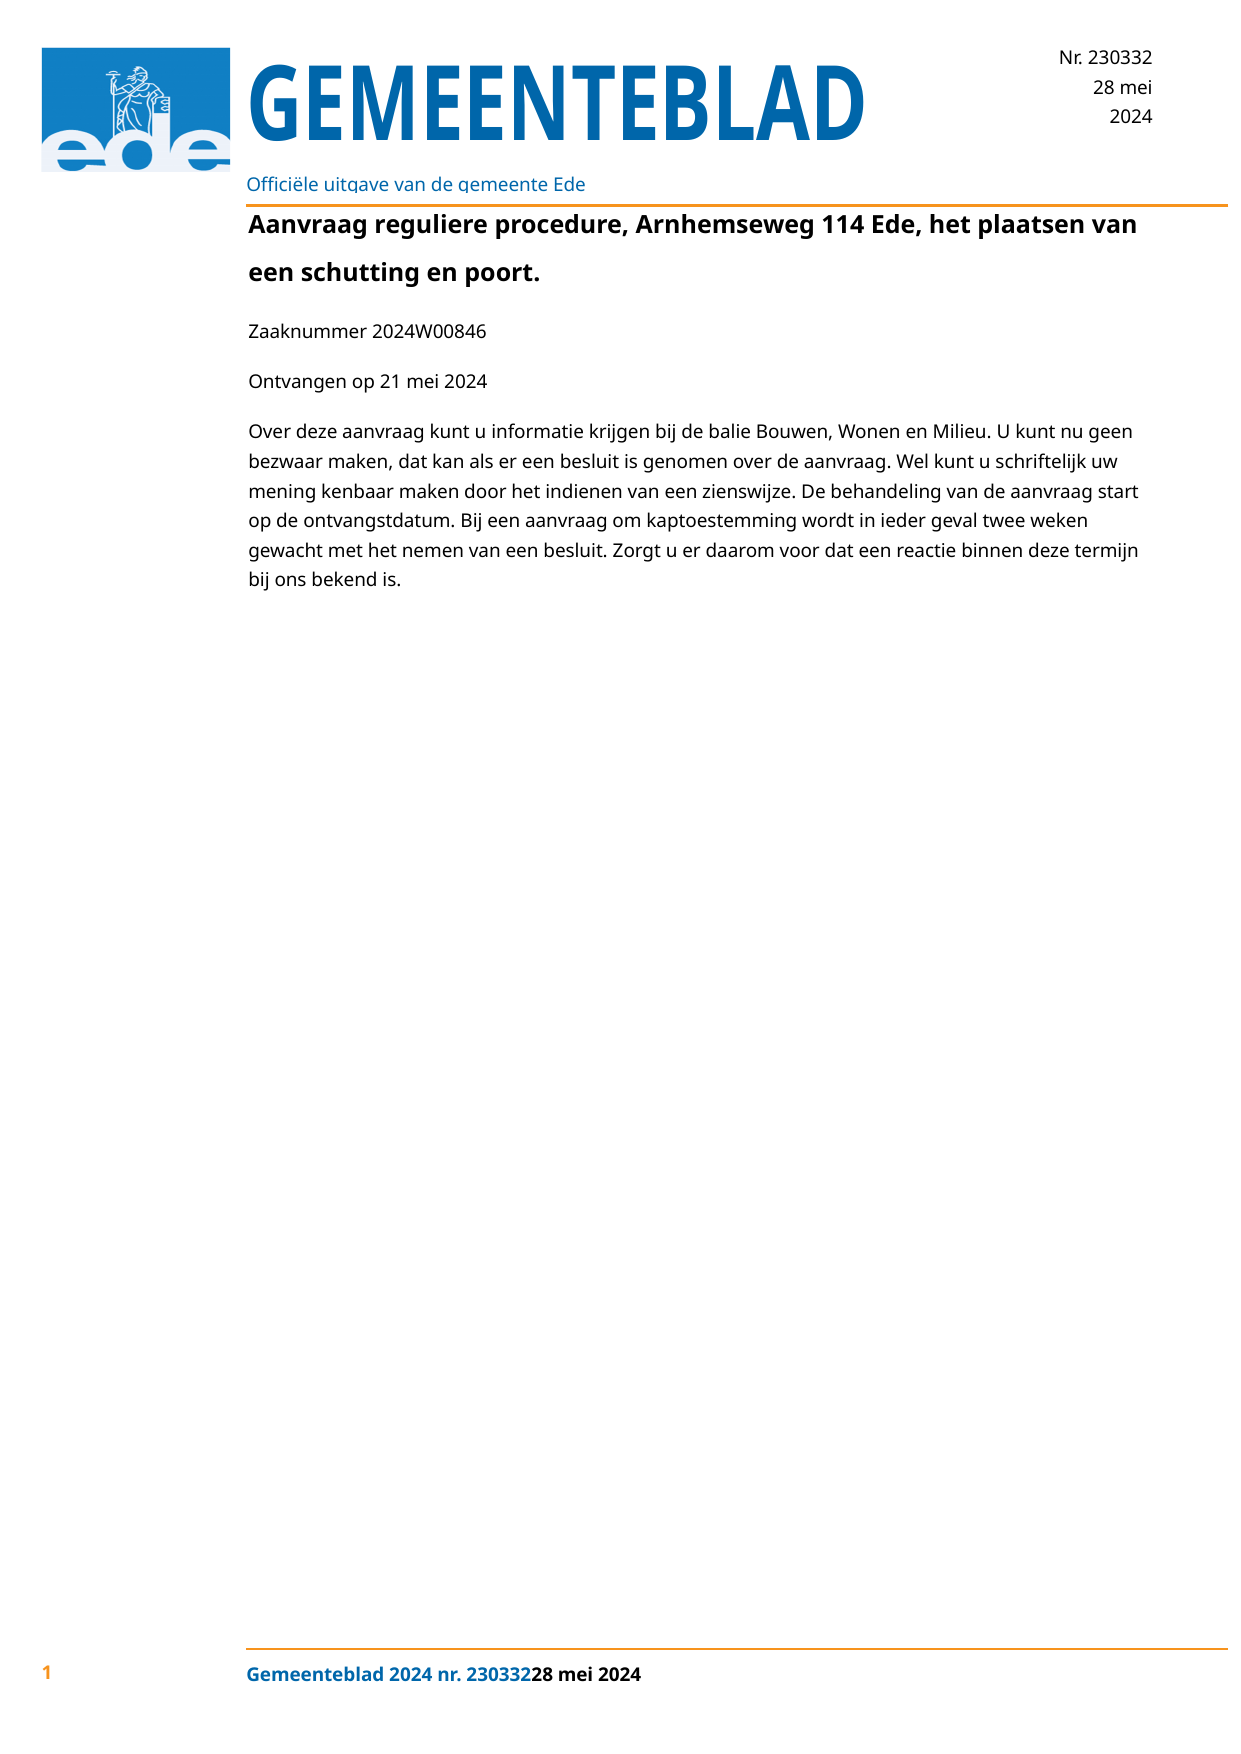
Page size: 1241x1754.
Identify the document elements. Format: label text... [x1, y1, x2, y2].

text Aanvraag reguliere procedure, Arnhemseweg 114 Ede, het plaatsen van een schutting en poort. [248, 207, 1152, 288]
text Zaaknummer 2024W00846 [248, 318, 1152, 344]
text Over deze aanvraag kunt u informatie krijgen bij de balie Bouwen, Wonen en Milieu. U kunt nu geen bezwaar maken, dat kan als er een besluit is genomen over de aanvraag. Wel kunt u schriftelijk uw mening kenbaar maken door het indienen van een zienswijze. De behandeling van de aanvraag start op de ontvangstdatum. Bij een aanvraag om kaptoestemming wordt in ieder geval twee weken gewacht met het nemen van een besluit. Zorgt u er daarom voor dat een reactie binnen deze termijn bij ons bekend is. [248, 419, 1152, 592]
text Ontvangen op 21 mei 2024 [248, 368, 1152, 394]
picture [41, 47, 231, 172]
